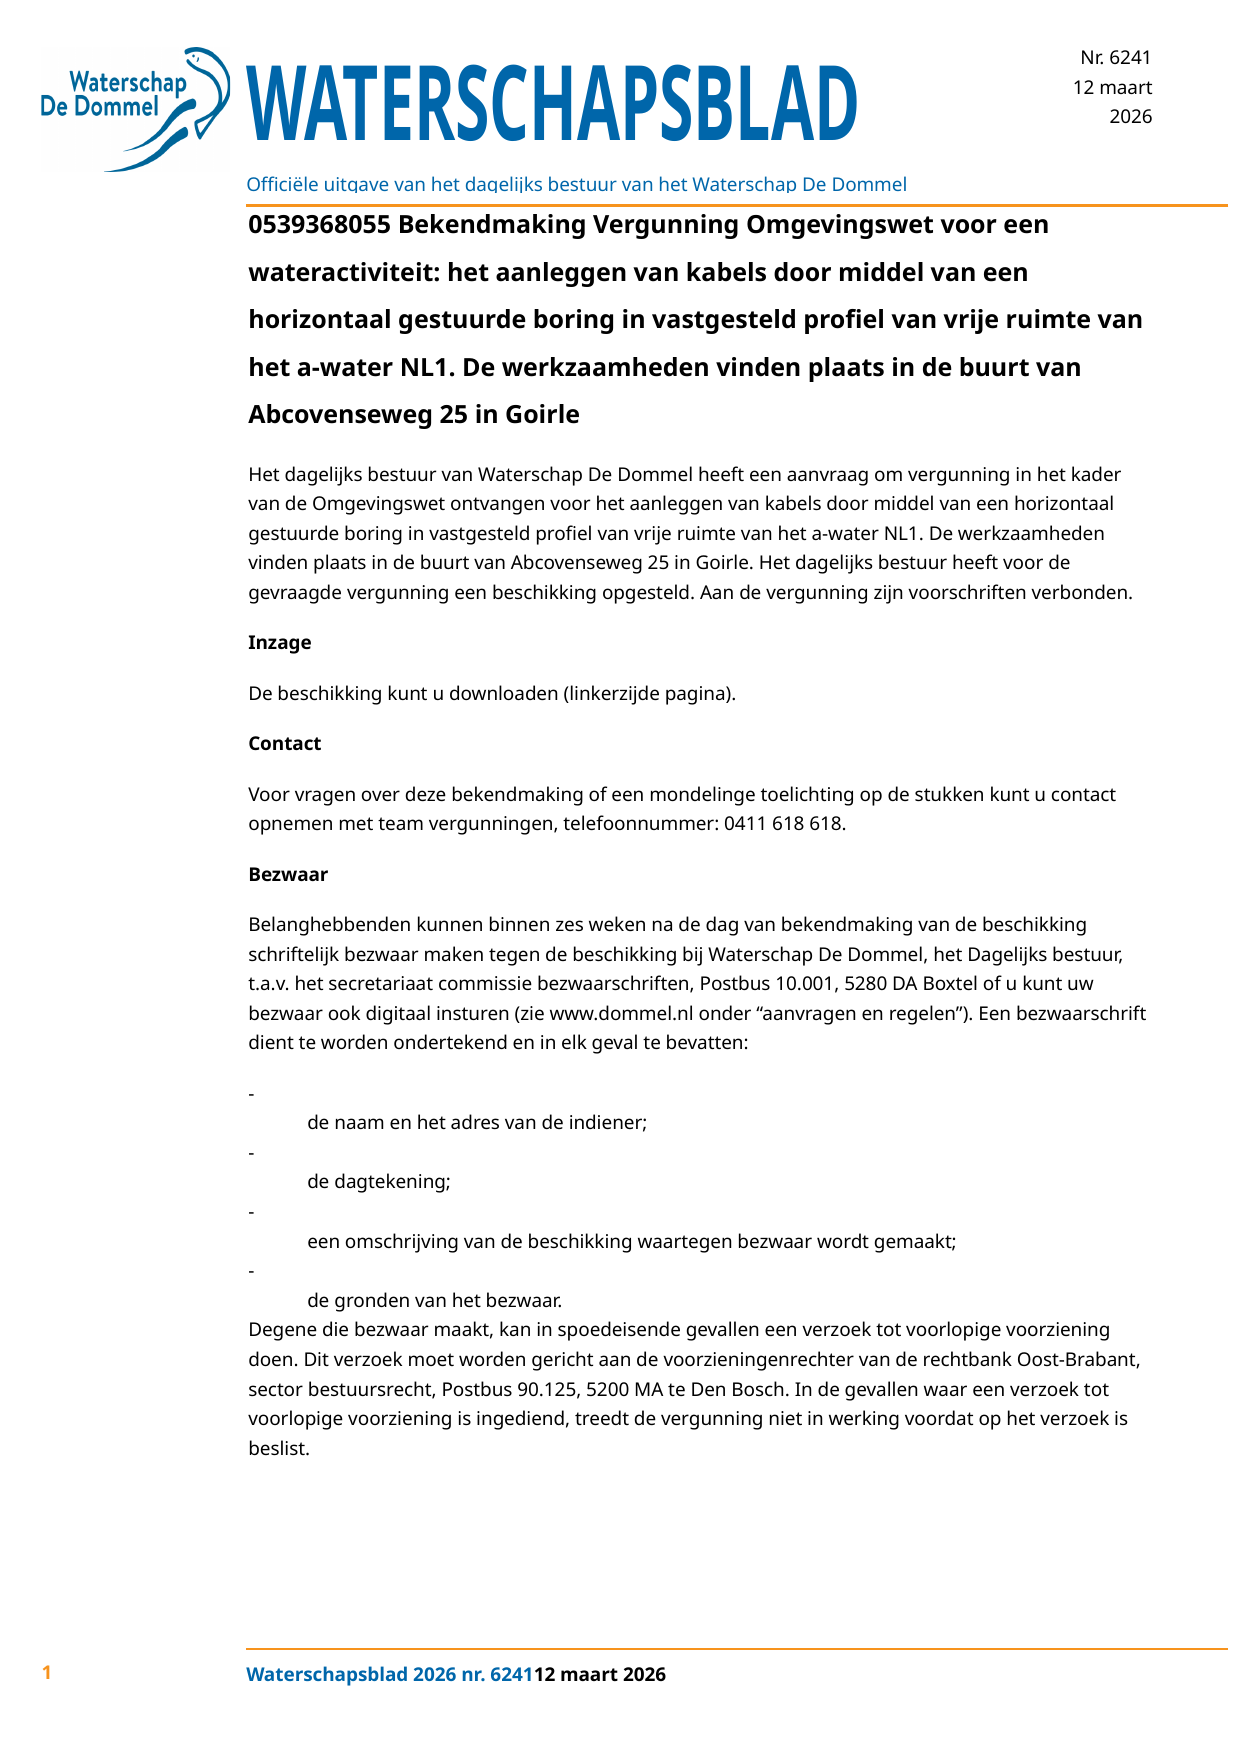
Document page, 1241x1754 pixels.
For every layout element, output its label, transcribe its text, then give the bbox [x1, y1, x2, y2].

text Contact [248, 730, 1152, 756]
list de gronden van het bezwaar. [248, 1287, 1152, 1313]
text Inzage [248, 629, 1152, 655]
list een omschrijving van de beschikking waartegen bezwaar wordt gemaakt; [248, 1228, 1152, 1253]
picture [41, 47, 231, 172]
text Bezwaar [248, 861, 1152, 886]
picture [45, 99, 51, 111]
text Belanghebbenden kunnen binnen zes weken na de dag van bekendmaking van de beschikking schriftelijk bezwaar maken tegen de beschikking bij Waterschap De Dommel, het Dagelijks bestuur, t.a.v. het secretariaat commissie bezwaarschriften, Postbus 10.001, 5280 DA Boxtel of u kunt uw bezwaar ook digitaal insturen (zie www.dommel.nl onder “aanvragen en regelen”). Een bezwaarschrift dient te worden ondertekend en in elk geval te bevatten: [248, 911, 1152, 1055]
picture [204, 47, 231, 76]
text 0539368055 Bekendmaking Vergunning Omgevingswet voor een wateractiviteit: het aanleggen van kabels door middel van een horizontaal gestuurde boring in vastgesteld profiel van vrije ruimte van het a-water NL1. De werkzaamheden vinden plaats in de buurt van Abcovenseweg 25 in Goirle [248, 207, 1152, 431]
list de dagtekening; [248, 1169, 1152, 1194]
text Degene die bezwaar maakt, kan in spoedeisende gevallen een verzoek tot voorlopige voorziening doen. Dit verzoek moet worden gericht aan de voorzieningenrechter van de rechtbank Oost-Brabant, sector bestuursrecht, Postbus 90.125, 5200 MA te Den Bosch. In de gevallen waar een verzoek tot voorlopige voorziening is ingediend, treedt de vergunning niet in werking voordat op het verzoek is beslist. [248, 1317, 1152, 1461]
picture [198, 118, 210, 131]
text De beschikking kunt u downloaden (linkerzijde pagina). [248, 680, 1152, 706]
list de naam en het adres van de indiener; [248, 1109, 1152, 1135]
text Het dagelijks bestuur van Waterschap De Dommel heeft een aanvraag om vergunning in het kader van de Omgevingswet ontvangen voor het aanleggen van kabels door middel van een horizontaal gestuurde boring in vastgesteld profiel van vrije ruimte van het a-water NL1. De werkzaamheden vinden plaats in de buurt van Abcovenseweg 25 in Goirle. Het dagelijks bestuur heeft voor de gevraagde vergunning een beschikking opgesteld. Aan de vergunning zijn voorschriften verbonden. [248, 461, 1152, 605]
text Voor vragen over deze bekendmaking of een mondelinge toelichting op de stukken kunt u contact opnemen met team vergunningen, telefoonnummer: 0411 618 618. [248, 781, 1152, 836]
